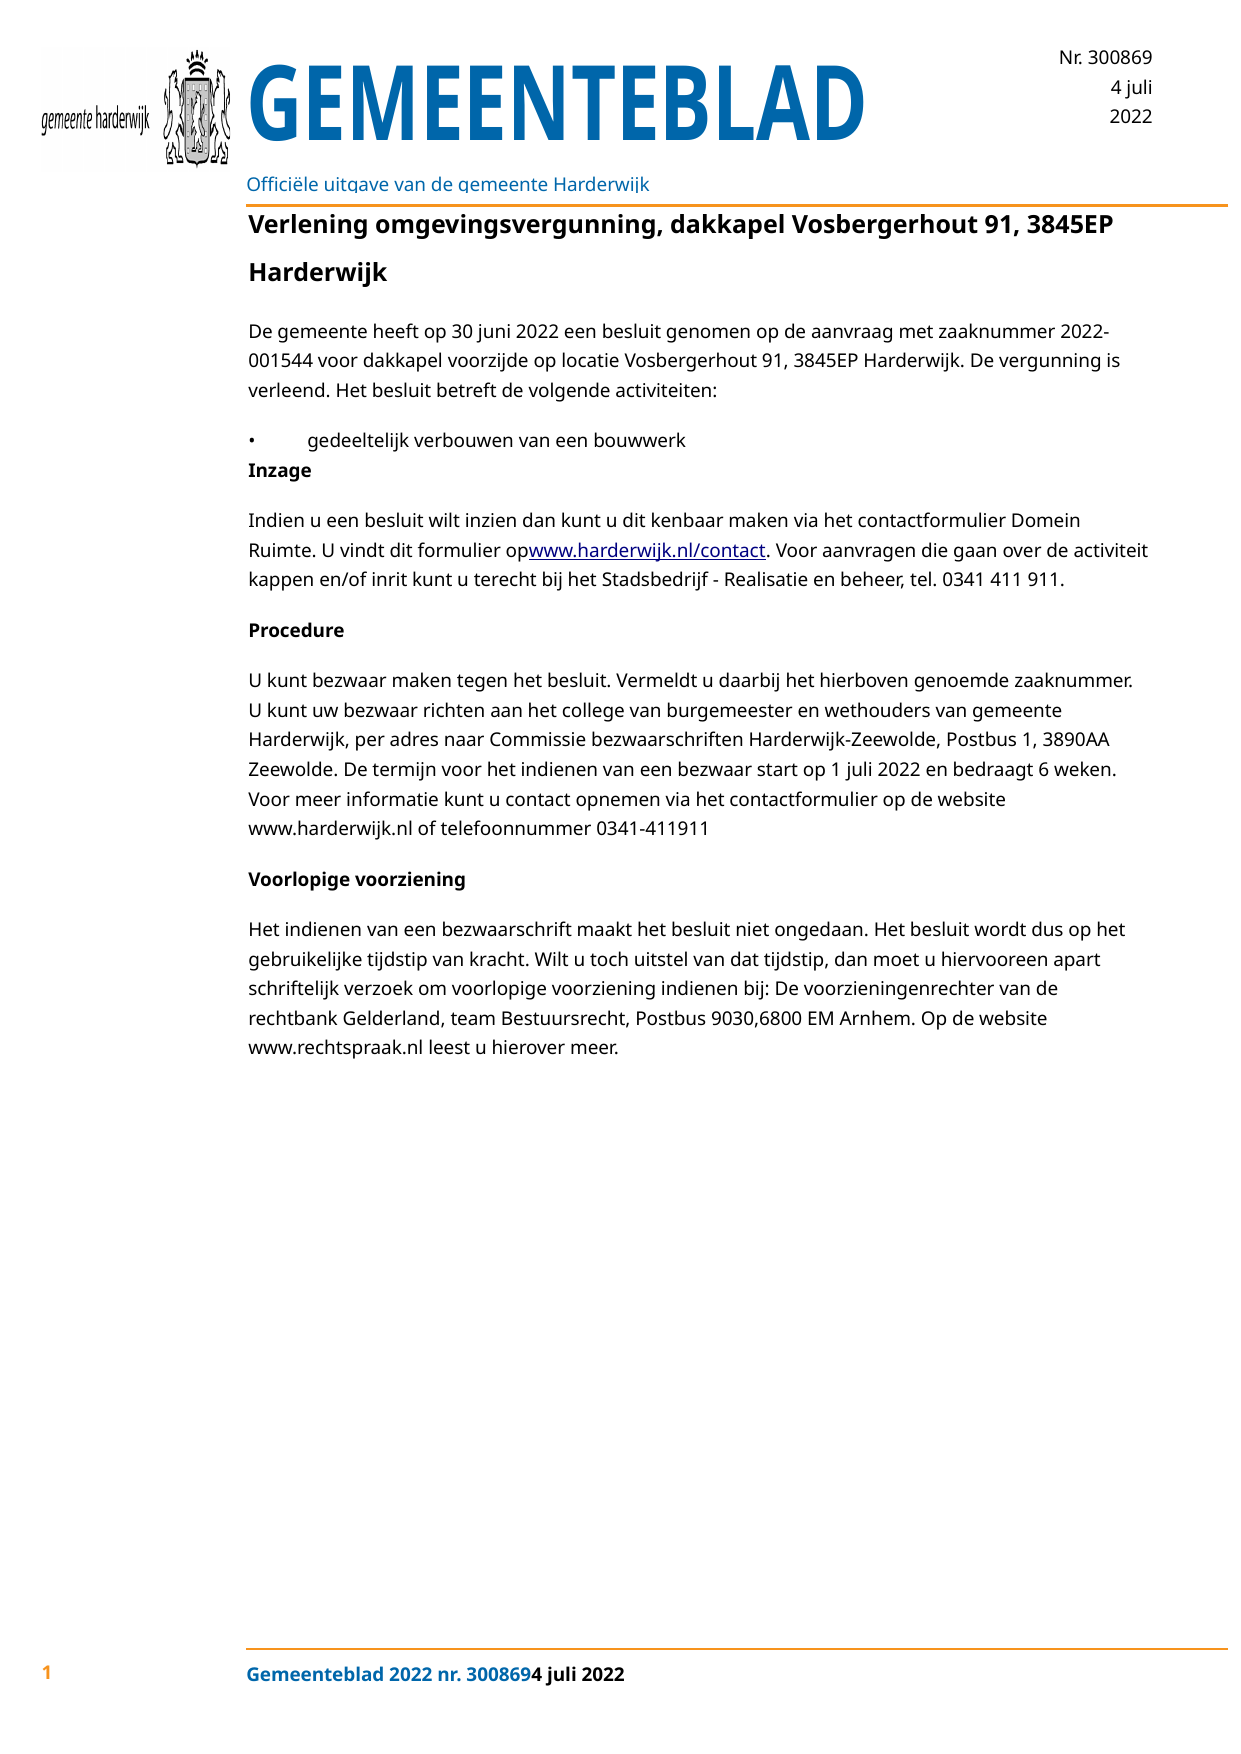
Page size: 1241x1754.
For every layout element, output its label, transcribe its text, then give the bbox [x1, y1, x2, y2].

text Indien u een besluit wilt inzien dan kunt u dit kenbaar maken via het contactformulier Domein Ruimte. U vindt dit formulier opwww.harderwijk.nl/contact. Voor aanvragen die gaan over de activiteit kappen en/of inrit kunt u terecht bij het Stadsbedrijf - Realisatie en beheer, tel. 0341 411 911. [248, 507, 1152, 592]
picture [41, 47, 231, 172]
text Voorlopige voorziening [248, 866, 1152, 892]
text U kunt bezwaar maken tegen het besluit. Vermeldt u daarbij het hierboven genoemde zaaknummer. U kunt uw bezwaar richten aan het college van burgemeester en wethouders van gemeente Harderwijk, per adres naar Commissie bezwaarschriften Harderwijk-Zeewolde, Postbus 1, 3890AA Zeewolde. De termijn voor het indienen van een bezwaar start op 1 juli 2022 en bedraagt 6 weken. Voor meer informatie kunt u contact opnemen via het contactformulier op de website www.harderwijk.nl of telefoonnummer 0341-411911 [248, 667, 1152, 841]
text De gemeente heeft op 30 juni 2022 een besluit genomen op de aanvraag met zaaknummer 2022-001544 voor dakkapel voorzijde op locatie Vosbergerhout 91, 3845EP Harderwijk. De vergunning is verleend. Het besluit betreft de volgende activiteiten: [248, 318, 1152, 403]
text Het indienen van een bezwaarschrift maakt het besluit niet ongedaan. Het besluit wordt dus op het gebruikelijke tijdstip van kracht. Wilt u toch uitstel van dat tijdstip, dan moet u hiervooreen apart schriftelijk verzoek om voorlopige voorziening indienen bij: De voorzieningenrechter van de rechtbank Gelderland, team Bestuursrecht, Postbus 9030,6800 EM Arnhem. Op de website www.rechtspraak.nl leest u hierover meer. [248, 916, 1152, 1060]
list gedeeltelijk verbouwen van een bouwwerk [248, 427, 1152, 453]
text Verlening omgevingsvergunning, dakkapel Vosbergerhout 91, 3845EP Harderwijk [248, 207, 1152, 288]
text Procedure [248, 617, 1152, 643]
text Inzage [248, 457, 1152, 483]
